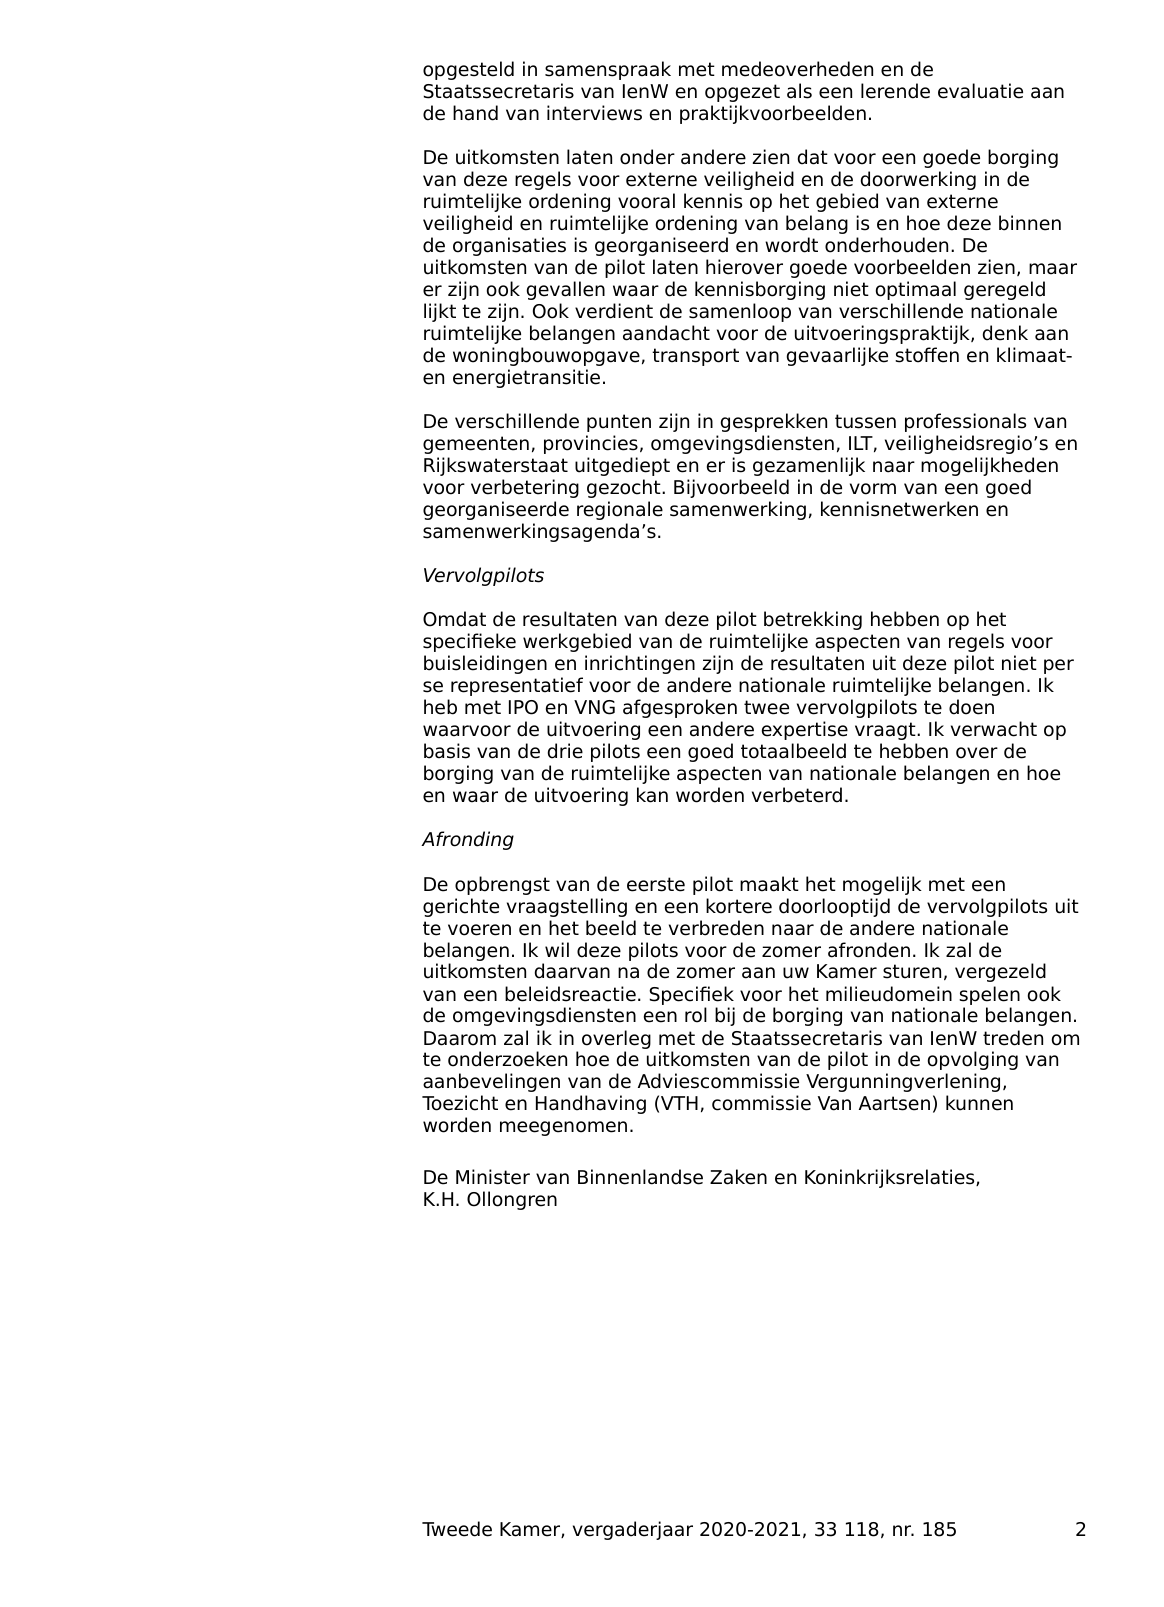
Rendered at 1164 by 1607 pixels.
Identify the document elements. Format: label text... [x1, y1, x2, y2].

subtitle Afronding [422, 829, 1087, 851]
text De verschillende punten zijn in gesprekken tussen professionals van gemeenten, provincies, omgevingsdiensten, ILT, veiligheidsregio’s en Rijkswaterstaat uitgediept en er is gezamenlijk naar mogelijkheden voor verbetering gezocht. Bijvoorbeeld in de vorm van een goed georganiseerde regionale samenwerking, kennisnetwerken en samenwerkingsagenda’s. [422, 411, 1087, 543]
text opgesteld in samenspraak met medeoverheden en de Staatssecretaris van IenW en opgezet als een lerende evaluatie aan de hand van interviews en praktijkvoorbeelden. [422, 59, 1087, 125]
subtitle Vervolgpilots [422, 565, 1087, 587]
text Omdat de resultaten van deze pilot betrekking hebben op het specifieke werkgebied van de ruimtelijke aspecten van regels voor buisleidingen en inrichtingen zijn de resultaten uit deze pilot niet per se representatief voor de andere nationale ruimtelijke belangen. Ik heb met IPO en VNG afgesproken twee vervolgpilots te doen waarvoor de uitvoering een andere expertise vraagt. Ik verwacht op basis van de drie pilots een goed totaalbeeld te hebben over de borging van de ruimtelijke aspecten van nationale belangen en hoe en waar de uitvoering kan worden verbeterd. [422, 609, 1087, 807]
text De uitkomsten laten onder andere zien dat voor een goede borging van deze regels voor externe veiligheid en de doorwerking in de ruimtelijke ordening vooral kennis op het gebied van externe veiligheid en ruimtelijke ordening van belang is en hoe deze binnen de organisaties is georganiseerd en wordt onderhouden. De uitkomsten van de pilot laten hierover goede voorbeelden zien, maar er zijn ook gevallen waar de kennisborging niet optimaal geregeld lijkt te zijn. Ook verdient de samenloop van verschillende nationale ruimtelijke belangen aandacht voor de uitvoeringspraktijk, denk aan de woningbouwopgave, transport van gevaarlijke stoffen en klimaat- en energietransitie. [422, 147, 1087, 389]
text De Minister van Binnenlandse Zaken en Koninkrijksrelaties, K.H. Ollongren [422, 1167, 1087, 1211]
text De opbrengst van de eerste pilot maakt het mogelijk met een gerichte vraagstelling en een kortere doorlooptijd de vervolgpilots uit te voeren en het beeld te verbreden naar de andere nationale belangen. Ik wil deze pilots voor de zomer afronden. Ik zal de uitkomsten daarvan na de zomer aan uw Kamer sturen, vergezeld van een beleidsreactie. Specifiek voor het milieudomein spelen ook de omgevingsdiensten een rol bij de borging van nationale belangen. Daarom zal ik in overleg met de Staatssecretaris van IenW treden om te onderzoeken hoe de uitkomsten van de pilot in de opvolging van aanbevelingen van de Adviescommissie Vergunningverlening, Toezicht en Handhaving (VTH, commissie Van Aartsen) kunnen worden meegenomen. [422, 873, 1087, 1137]
